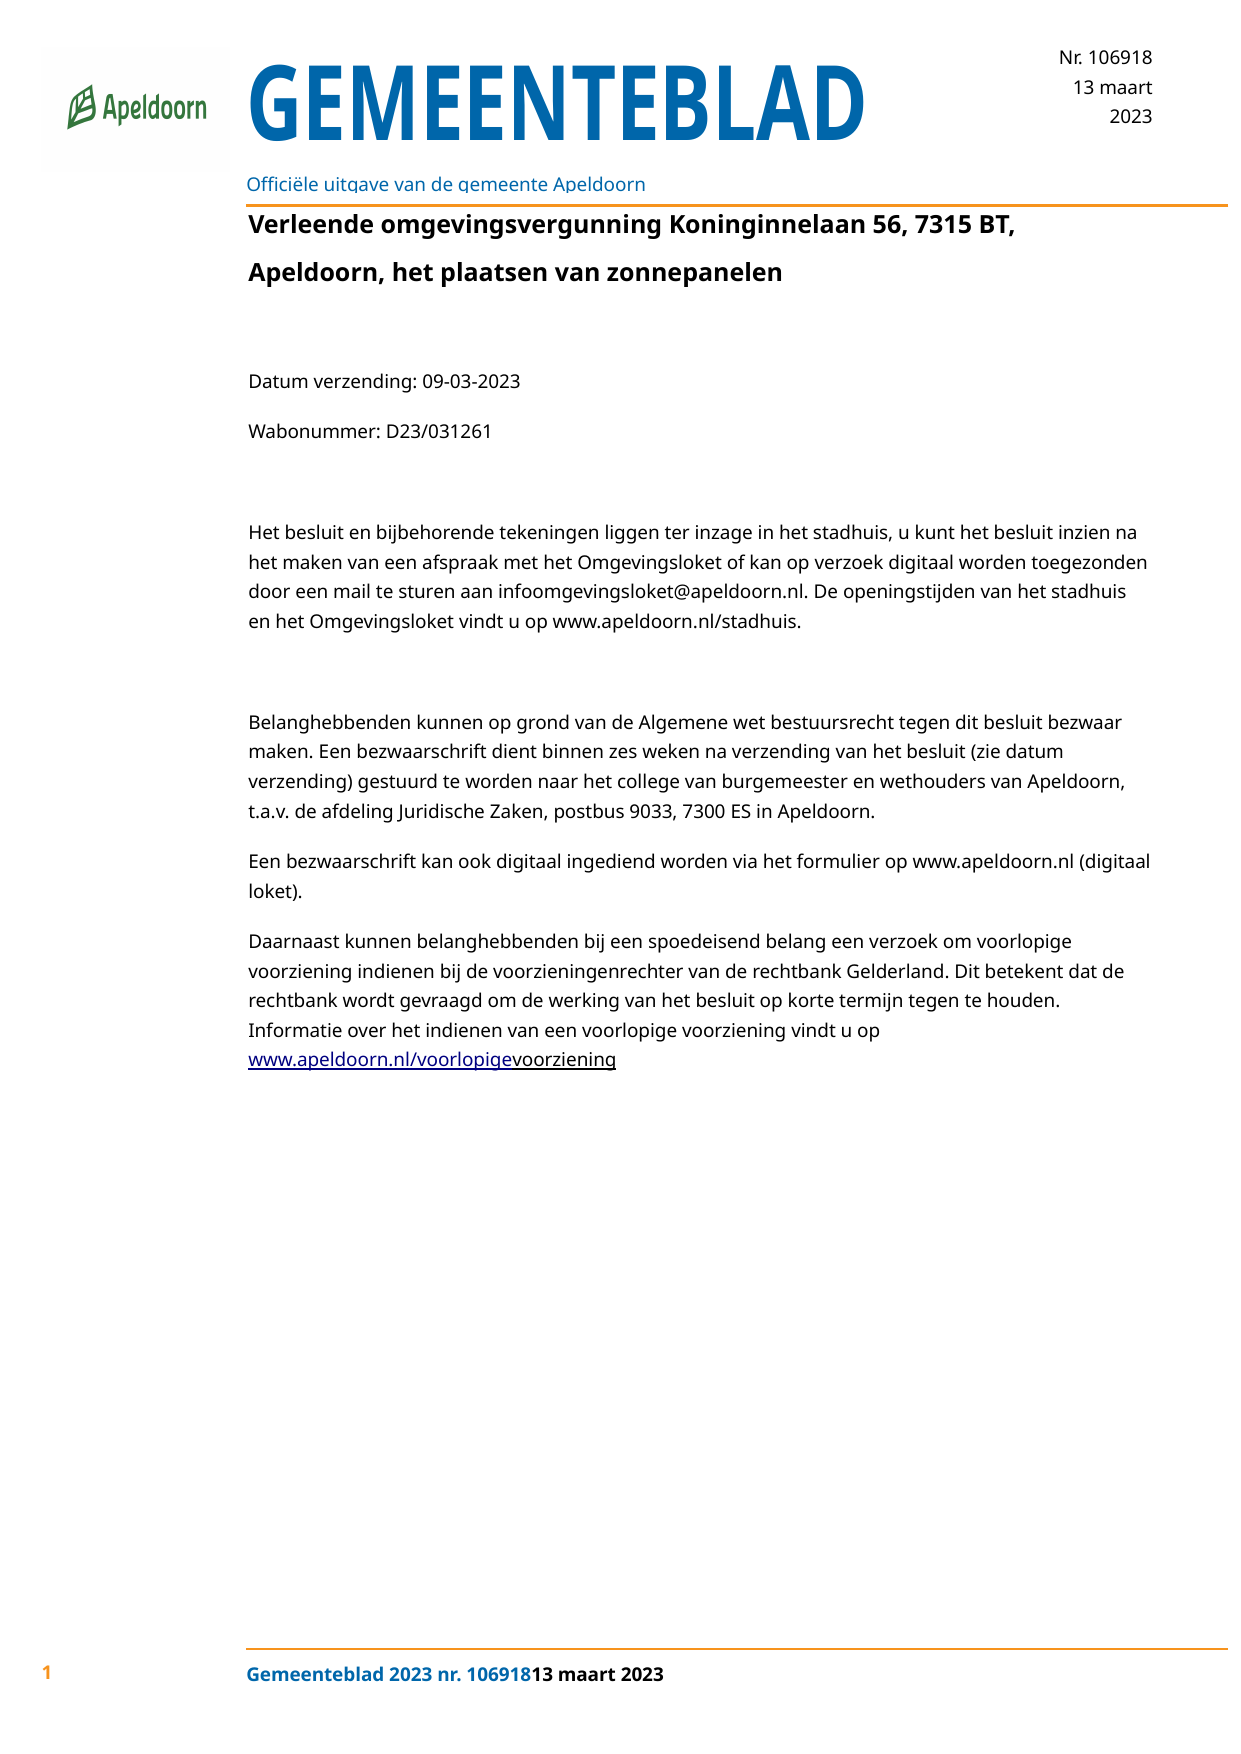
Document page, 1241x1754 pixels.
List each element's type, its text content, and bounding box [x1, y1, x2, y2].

picture [41, 47, 231, 172]
text Belanghebbenden kunnen op grond van de Algemene wet bestuursrecht tegen dit besluit bezwaar maken. Een bezwaarschrift dient binnen zes weken na verzending van het besluit (zie datum verzending) gestuurd te worden naar het college van burgemeester en wethouders van Apeldoorn, t.a.v. de afdeling Juridische Zaken, postbus 9033, 7300 ES in Apeldoorn. [248, 709, 1152, 824]
text Daarnaast kunnen belanghebbenden bij een spoedeisend belang een verzoek om voorlopige voorziening indienen bij de voorzieningenrechter van de rechtbank Gelderland. Dit betekent dat de rechtbank wordt gevraagd om de werking van het besluit op korte termijn tegen te houden. Informatie over het indienen van een voorlopige voorziening vindt u op www.apeldoorn.nl/voorlopigevoorziening [248, 928, 1152, 1072]
text Wabonummer: D23/031261 [248, 419, 1152, 444]
text Datum verzending: 09-03-2023 [248, 368, 1152, 394]
text Verleende omgevingsvergunning Koninginnelaan 56, 7315 BT, Apeldoorn, het plaatsen van zonnepanelen [248, 207, 1152, 288]
text Het besluit en bijbehorende tekeningen liggen ter inzage in het stadhuis, u kunt het besluit inzien na het maken van een afspraak met het Omgevingsloket of kan op verzoek digitaal worden toegezonden door een mail te sturen aan infoomgevingsloket@apeldoorn.nl. De openingstijden van het stadhuis en het Omgevingsloket vindt u op www.apeldoorn.nl/stadhuis. [248, 519, 1152, 634]
text Een bezwaarschrift kan ook digitaal ingediend worden via het formulier op www.apeldoorn.nl (digitaal loket). [248, 848, 1152, 904]
